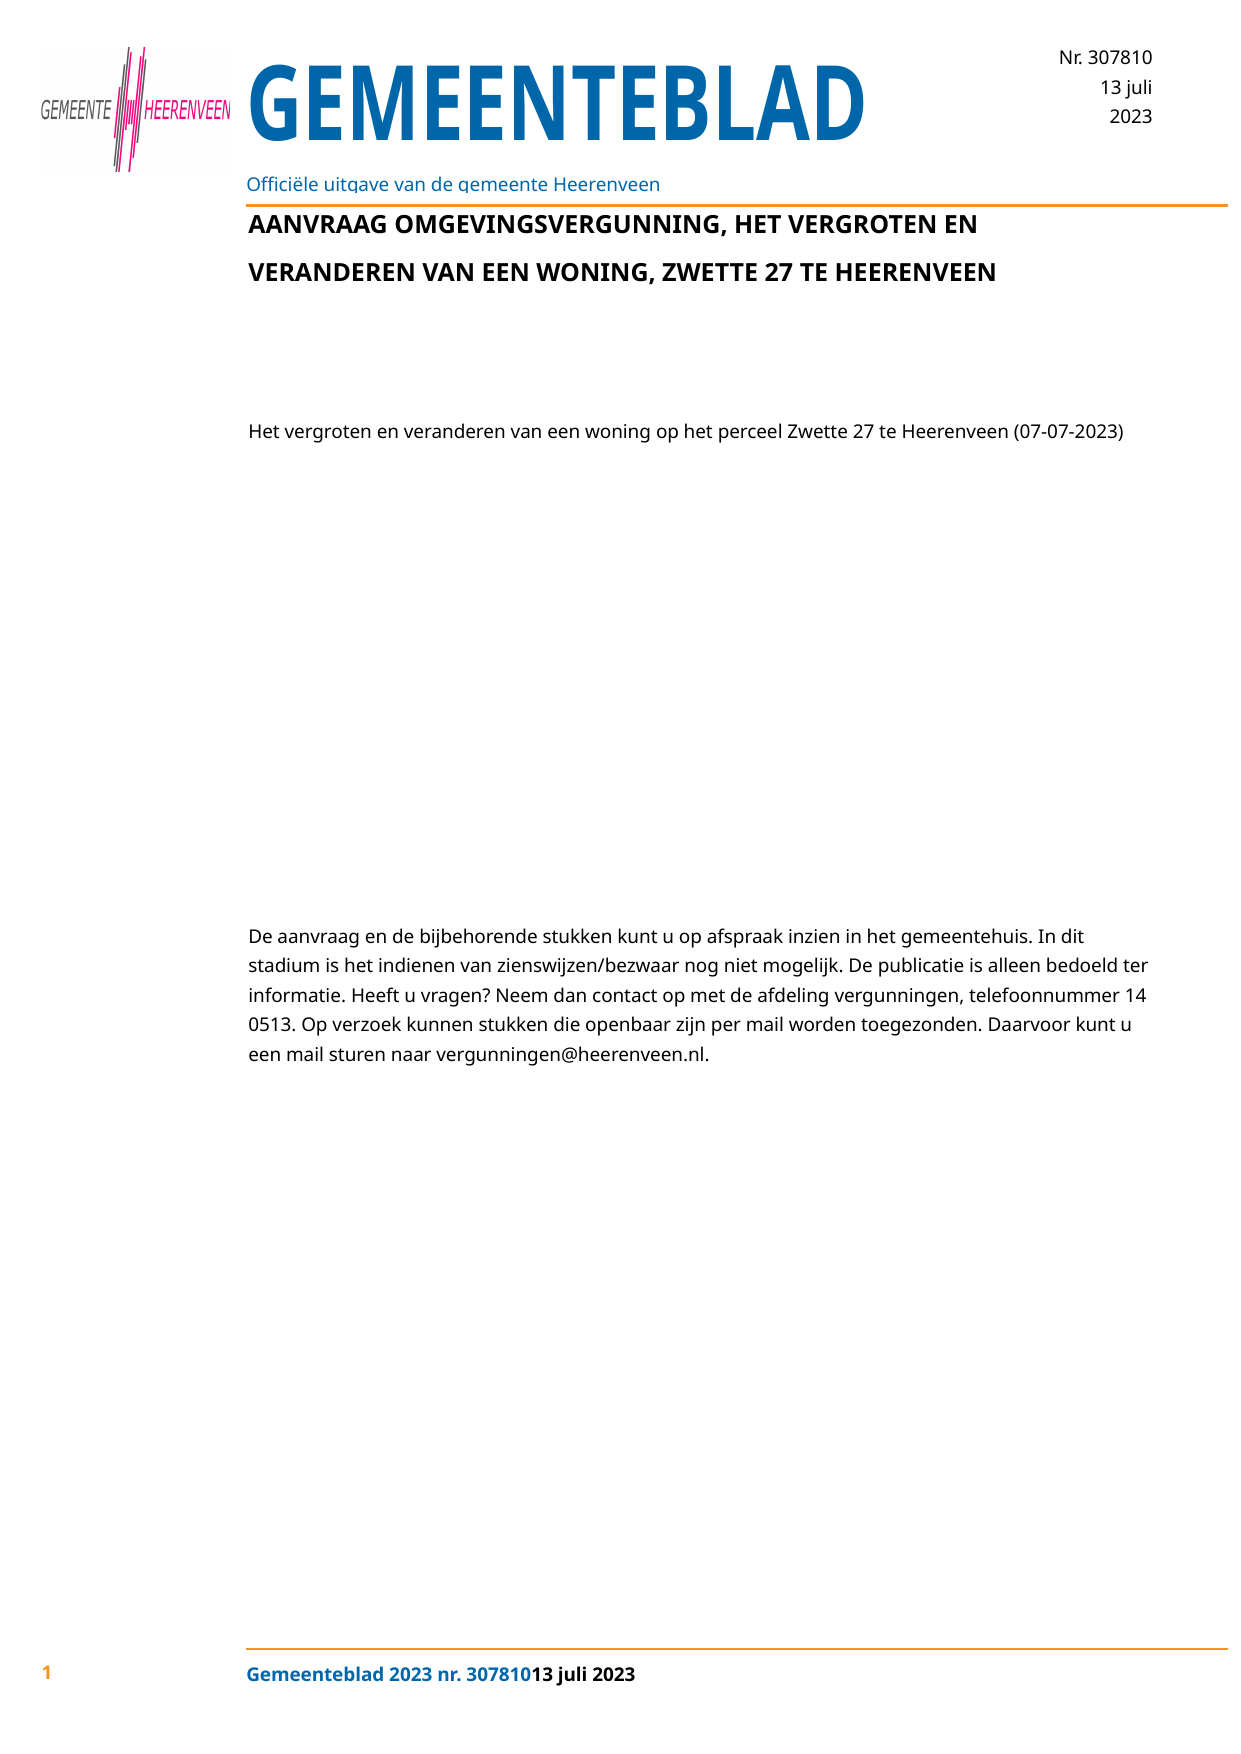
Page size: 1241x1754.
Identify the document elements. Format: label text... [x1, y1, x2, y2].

text Het vergroten en veranderen van een woning op het perceel Zwette 27 te Heerenveen (07-07-2023) [248, 419, 1152, 444]
text De aanvraag en de bijbehorende stukken kunt u op afspraak inzien in het gemeentehuis. In dit stadium is het indienen van zienswijzen/bezwaar nog niet mogelijk. De publicatie is alleen bedoeld ter informatie. Heeft u vragen? Neem dan contact op met de afdeling vergunningen, telefoonnummer 14 0513. Op verzoek kunnen stukken die openbaar zijn per mail worden toegezonden. Daarvoor kunt u een mail sturen naar vergunningen@heerenveen.nl. [248, 923, 1152, 1067]
text AANVRAAG OMGEVINGSVERGUNNING, HET VERGROTEN EN VERANDEREN VAN EEN WONING, ZWETTE 27 TE HEERENVEEN [248, 207, 1152, 288]
picture [41, 47, 231, 172]
